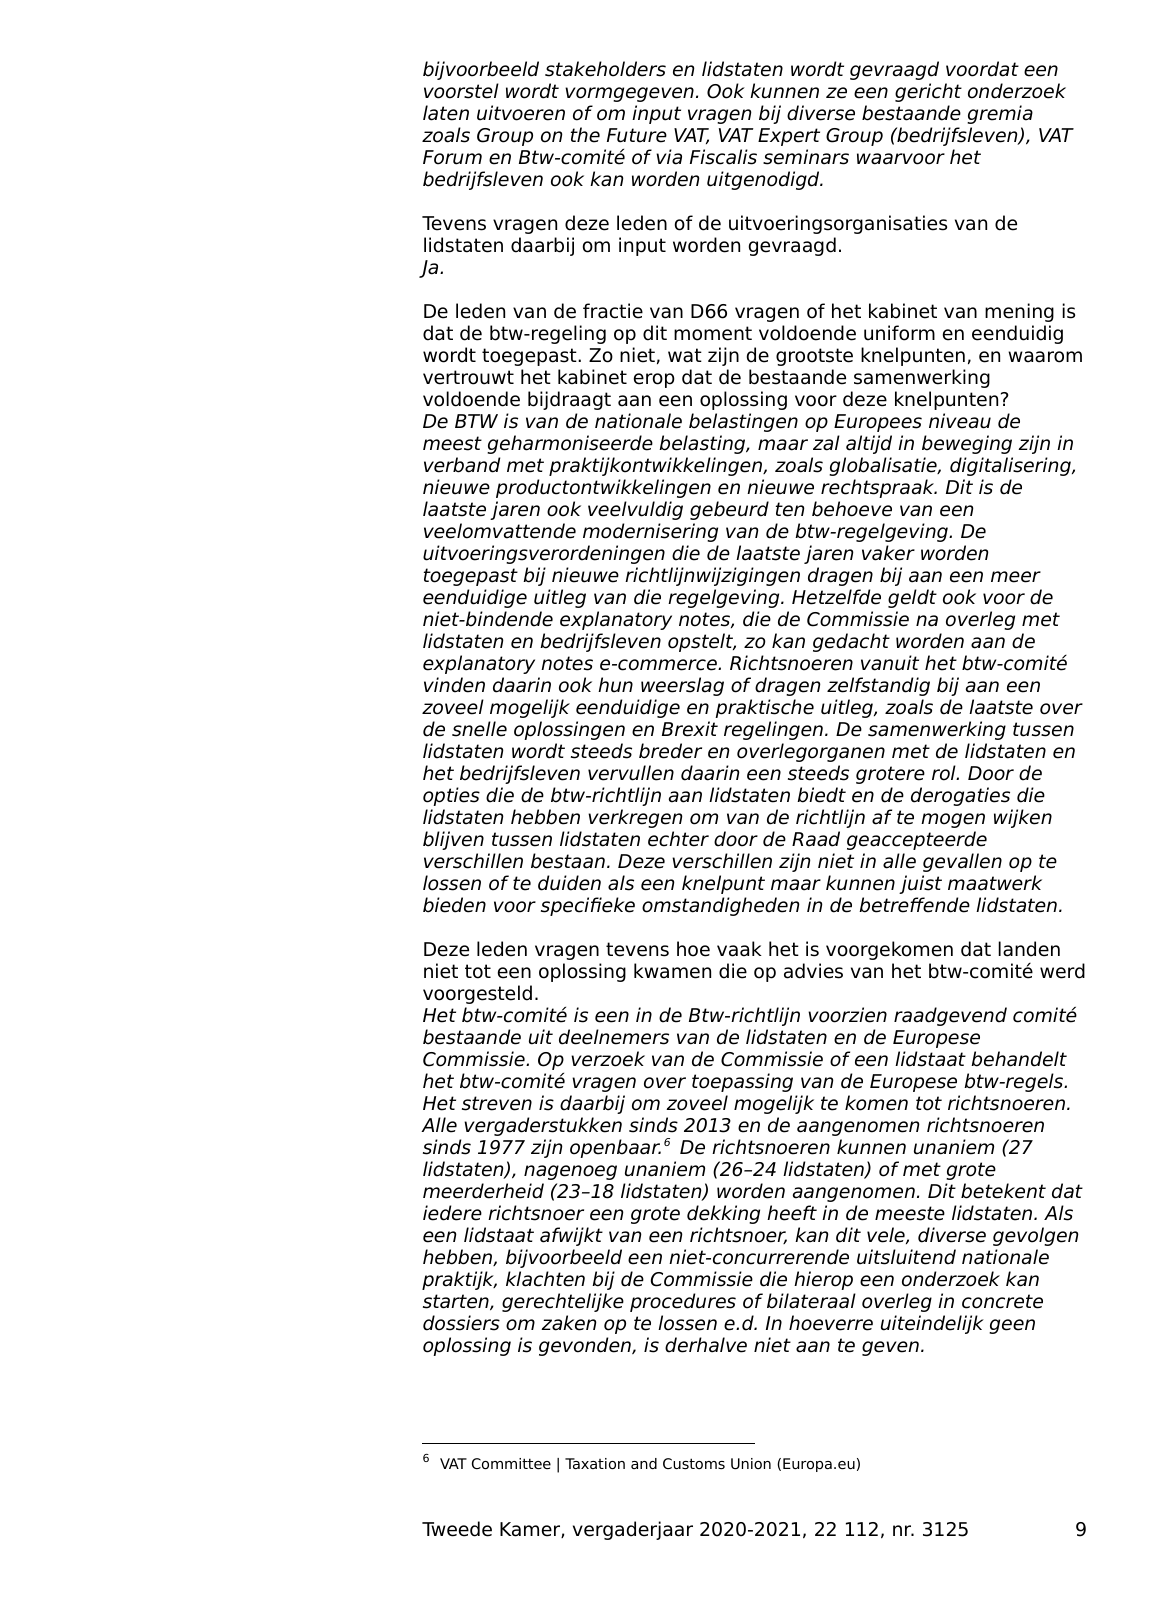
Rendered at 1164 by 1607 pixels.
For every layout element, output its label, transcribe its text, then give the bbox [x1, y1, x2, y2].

text Het btw-comité is een in de Btw-richtlijn voorzien raadgevend comité bestaande uit deelnemers van de lidstaten en de Europese Commissie. Op verzoek van de Commissie of een lidstaat behandelt het btw-comité vragen over toepassing van de Europese btw-regels. Het streven is daarbij om zoveel mogelijk te komen tot richtsnoeren. Alle vergaderstukken sinds 2013 en de aangenomen richtsnoeren sinds 1977 zijn openbaar. De richtsnoeren kunnen unaniem (27 lidstaten), nagenoeg unaniem (26–24 lidstaten) of met grote meerderheid (23–18 lidstaten) worden aangenomen. Dit betekent dat iedere richtsnoer een grote dekking heeft in de meeste lidstaten. Als een lidstaat afwijkt van een richtsnoer, kan dit vele, diverse gevolgen hebben, bijvoorbeeld een niet-concurrerende uitsluitend nationale praktijk, klachten bij de Commissie die hierop een onderzoek kan starten, gerechtelijke procedures of bilateraal overleg in concrete dossiers om zaken op te lossen e.d. In hoeverre uiteindelijk geen oplossing is gevonden, is derhalve niet aan te geven. [422, 1005, 1087, 1356]
text De BTW is van de nationale belastingen op Europees niveau de meest geharmoniseerde belasting, maar zal altijd in beweging zijn in verband met praktijkontwikkelingen, zoals globalisatie, digitalisering, nieuwe productontwikkelingen en nieuwe rechtspraak. Dit is de laatste jaren ook veelvuldig gebeurd ten behoeve van een veelomvattende modernisering van de btw-regelgeving. De uitvoeringsverordeningen die de laatste jaren vaker worden toegepast bij nieuwe richtlijnwijzigingen dragen bij aan een meer eenduidige uitleg van die regelgeving. Hetzelfde geldt ook voor de niet-bindende explanatory notes, die de Commissie na overleg met lidstaten en bedrijfsleven opstelt, zo kan gedacht worden aan de explanatory notes e-commerce. Richtsnoeren vanuit het btw-comité vinden daarin ook hun weerslag of dragen zelfstandig bij aan een zoveel mogelijk eenduidige en praktische uitleg, zoals de laatste over de snelle oplossingen en Brexit regelingen. De samenwerking tussen lidstaten wordt steeds breder en overlegorganen met de lidstaten en het bedrijfsleven vervullen daarin een steeds grotere rol. Door de opties die de btw-richtlijn aan lidstaten biedt en de derogaties die lidstaten hebben verkregen om van de richtlijn af te mogen wijken blijven tussen lidstaten echter door de Raad geaccepteerde verschillen bestaan. Deze verschillen zijn niet in alle gevallen op te lossen of te duiden als een knelpunt maar kunnen juist maatwerk bieden voor specifieke omstandigheden in de betreffende lidstaten. [422, 411, 1087, 917]
text bijvoorbeeld stakeholders en lidstaten wordt gevraagd voordat een voorstel wordt vormgegeven. Ook kunnen ze een gericht onderzoek laten uitvoeren of om input vragen bij diverse bestaande gremia zoals Group on the Future VAT, VAT Expert Group (bedrijfsleven), VAT Forum en Btw-comité of via Fiscalis seminars waarvoor het bedrijfsleven ook kan worden uitgenodigd. [422, 59, 1087, 191]
text Ja. [422, 257, 1087, 279]
text VAT Committee | Taxation and Customs Union (Europa.eu) [422, 1452, 1087, 1474]
text De leden van de fractie van D66 vragen of het kabinet van mening is dat de btw-regeling op dit moment voldoende uniform en eenduidig wordt toegepast. Zo niet, wat zijn de grootste knelpunten, en waarom vertrouwt het kabinet erop dat de bestaande samenwerking voldoende bijdraagt aan een oplossing voor deze knelpunten? [422, 301, 1087, 411]
text Deze leden vragen tevens hoe vaak het is voorgekomen dat landen niet tot een oplossing kwamen die op advies van het btw-comité werd voorgesteld. [422, 939, 1087, 1005]
text Tevens vragen deze leden of de uitvoeringsorganisaties van de lidstaten daarbij om input worden gevraagd. [422, 213, 1087, 257]
